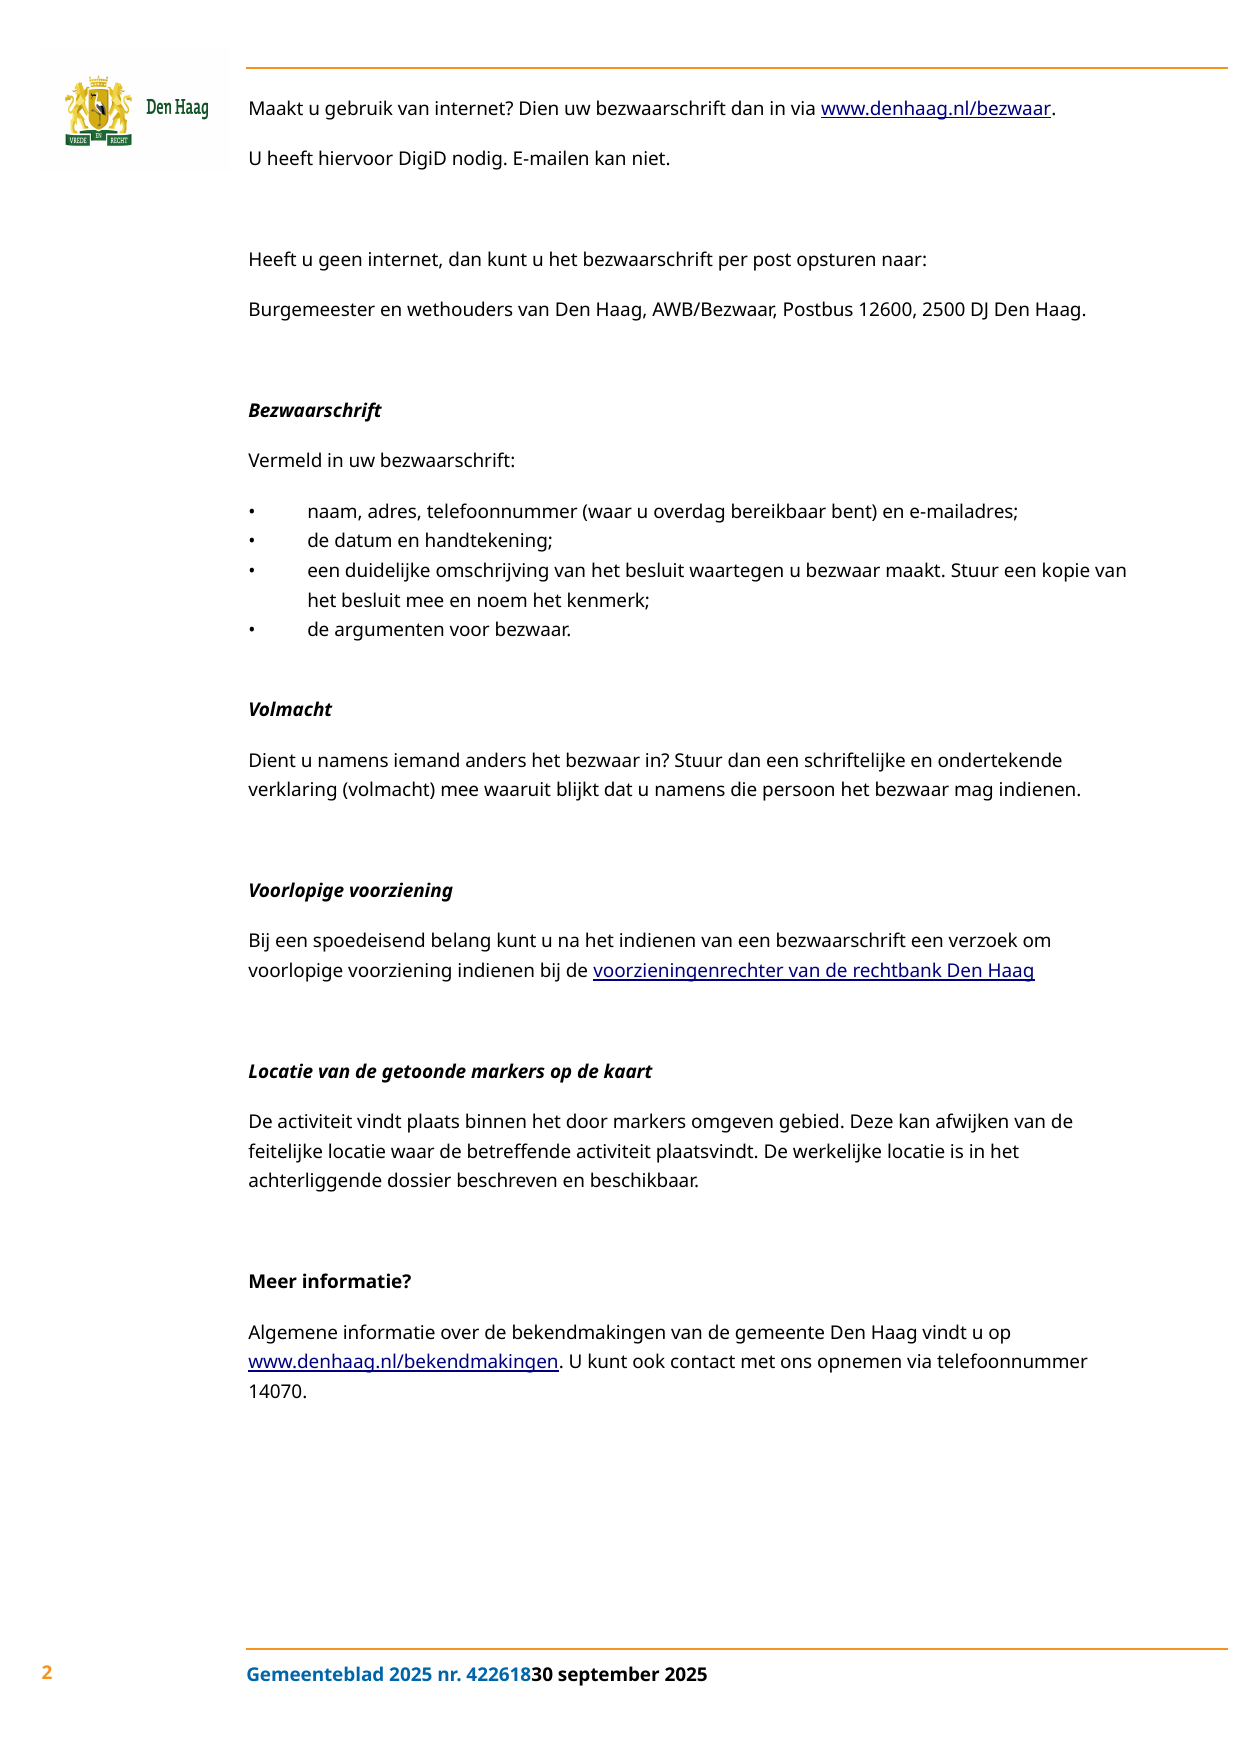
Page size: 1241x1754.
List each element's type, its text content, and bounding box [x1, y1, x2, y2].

text Heeft u geen internet, dan kunt u het bezwaarschrift per post opsturen naar: [248, 246, 1152, 272]
list een duidelijke omschrijving van het besluit waartegen u bezwaar maakt. Stuur een kopie van het besluit mee en noem het kenmerk; [248, 557, 1152, 613]
list de datum en handtekening; [248, 528, 1152, 553]
text De activiteit vindt plaats binnen het door markers omgeven gebied. Deze kan afwijken van de feitelijke locatie waar de betreffende activiteit plaatsvindt. De werkelijke locatie is in het achterliggende dossier beschreven en beschikbaar. [248, 1108, 1152, 1193]
text Volmacht [248, 696, 1152, 722]
text Vermeld in uw bezwaarschrift: [248, 448, 1152, 473]
picture [41, 47, 231, 172]
text Meer informatie? [248, 1268, 1152, 1294]
text Maakt u gebruik van internet? Dien uw bezwaarschrift dan in via www.denhaag.nl/bezwaar. [248, 95, 1152, 121]
text Algemene informatie over de bekendmakingen van de gemeente Den Haag vindt u op www.denhaag.nl/bekendmakingen. U kunt ook contact met ons opnemen via telefoonnummer 14070. [248, 1319, 1152, 1404]
text Burgemeester en wethouders van Den Haag, AWB/Bezwaar, Postbus 12600, 2500 DJ Den Haag. [248, 296, 1152, 322]
list de argumenten voor bezwaar. [248, 616, 1152, 642]
text Locatie van de getoonde markers op de kaart [248, 1058, 1152, 1084]
text Dient u namens iemand anders het bezwaar in? Stuur dan een schriftelijke en ondertekende verklaring (volmacht) mee waaruit blijkt dat u namens die persoon het bezwaar mag indienen. [248, 747, 1152, 802]
text Bij een spoedeisend belang kunt u na het indienen van een bezwaarschrift een verzoek om voorlopige voorziening indienen bij de voorzieningenrechter van de rechtbank Den Haag [248, 928, 1152, 983]
list naam, adres, telefoonnummer (waar u overdag bereikbaar bent) en e-mailadres; [248, 498, 1152, 524]
text Voorlopige voorziening [248, 877, 1152, 903]
text U heeft hiervoor DigiD nodig. E-mailen kan niet. [248, 145, 1152, 171]
text Bezwaarschrift [248, 397, 1152, 423]
